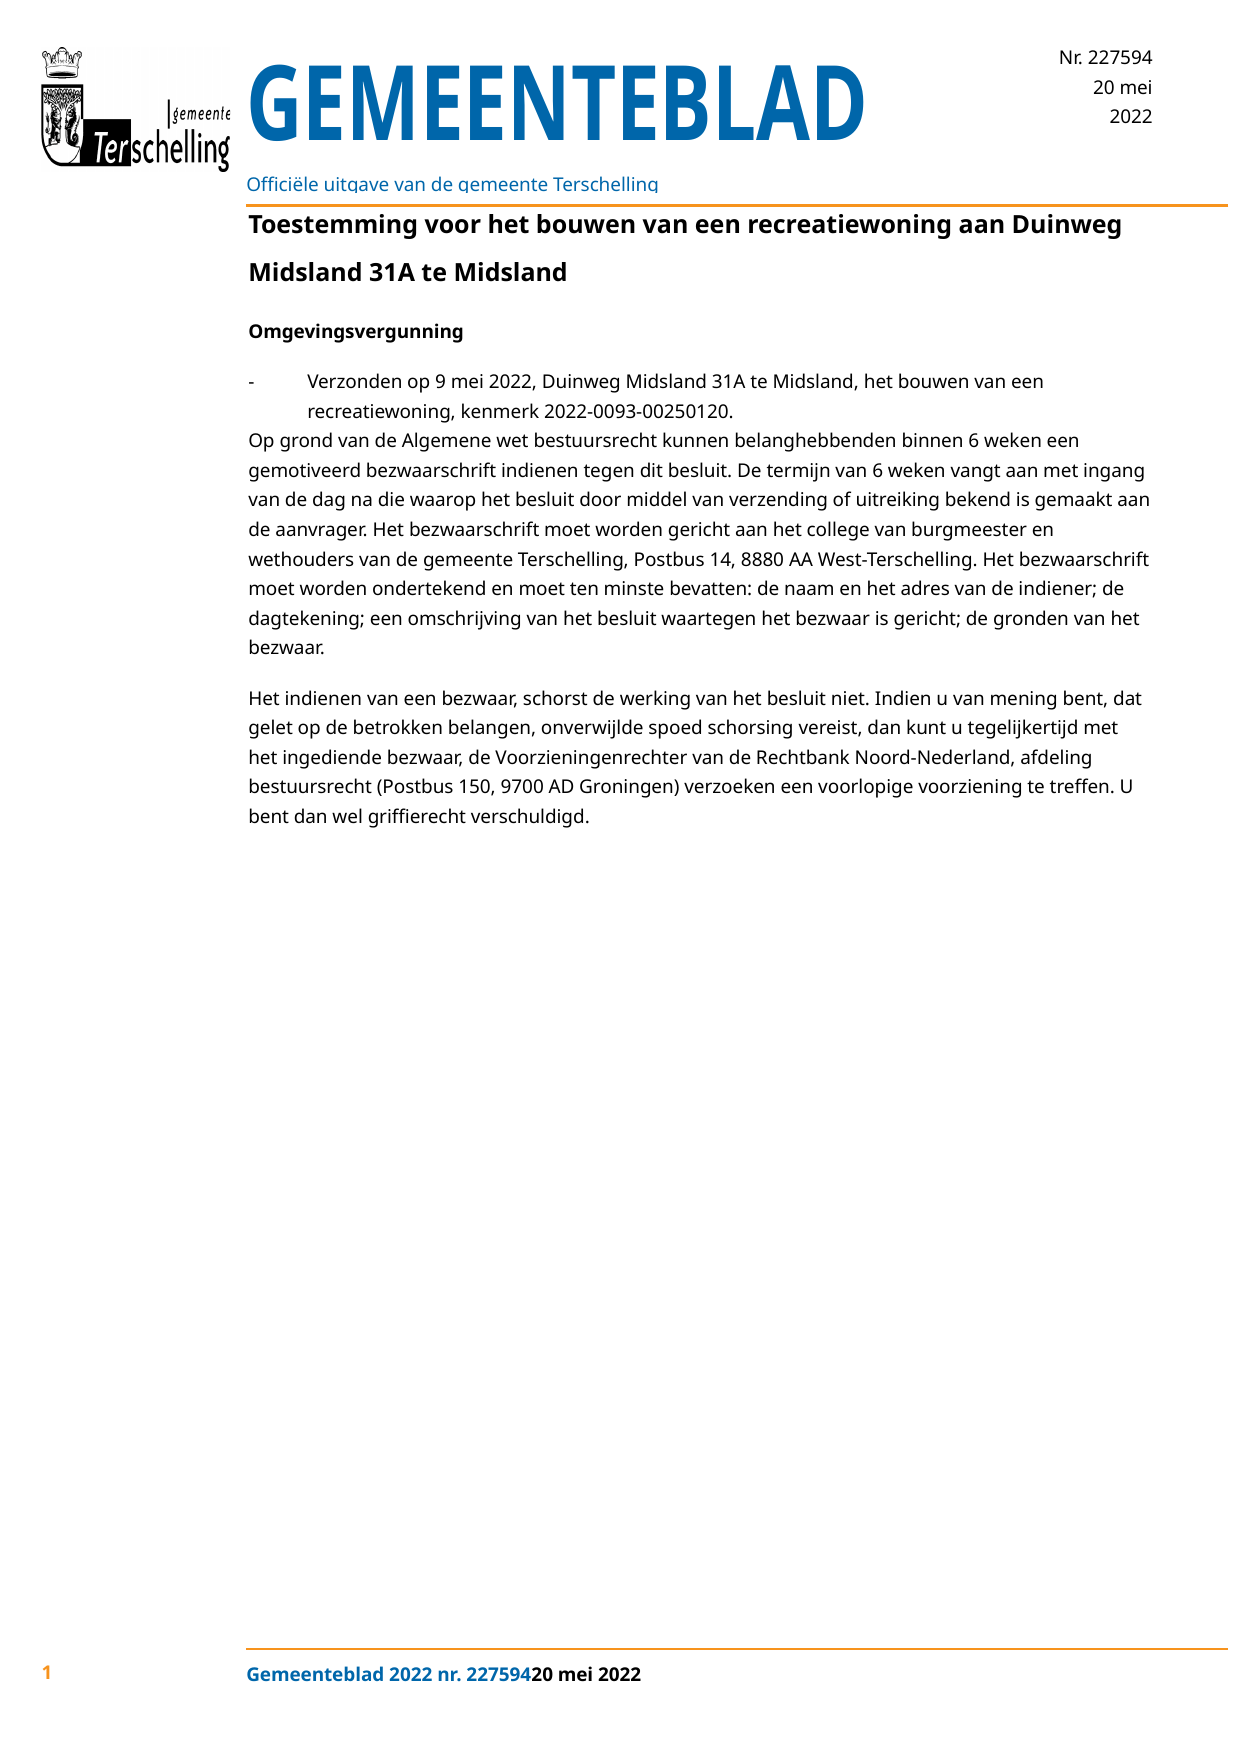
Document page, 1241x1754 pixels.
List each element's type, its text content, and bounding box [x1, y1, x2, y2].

text Op grond van de Algemene wet bestuursrecht kunnen belanghebbenden binnen 6 weken een gemotiveerd bezwaarschrift indienen tegen dit besluit. De termijn van 6 weken vangt aan met ingang van de dag na die waarop het besluit door middel van verzending of uitreiking bekend is gemaakt aan de aanvrager. Het bezwaarschrift moet worden gericht aan het college van burgmeester en wethouders van de gemeente Terschelling, Postbus 14, 8880 AA West-Terschelling. Het bezwaarschrift moet worden ondertekend en moet ten minste bevatten: de naam en het adres van de indiener; de dagtekening; een omschrijving van het besluit waartegen het bezwaar is gericht; de gronden van het bezwaar. [248, 427, 1152, 660]
text Toestemming voor het bouwen van een recreatiewoning aan Duinweg Midsland 31A te Midsland [248, 207, 1152, 288]
text Het indienen van een bezwaar, schorst de werking van het besluit niet. Indien u van mening bent, dat gelet op de betrokken belangen, onverwijlde spoed schorsing vereist, dan kunt u tegelijkertijd met het ingediende bezwaar, de Voorzieningenrechter van de Rechtbank Noord-Nederland, afdeling bestuursrecht (Postbus 150, 9700 AD Groningen) verzoeken een voorlopige voorziening te treffen. U bent dan wel griffierecht verschuldigd. [248, 685, 1152, 829]
list Verzonden op 9 mei 2022, Duinweg Midsland 31A te Midsland, het bouwen van een recreatiewoning, kenmerk 2022-0093-00250120. [248, 368, 1152, 424]
text Omgevingsvergunning [248, 318, 1152, 344]
picture [41, 47, 231, 172]
